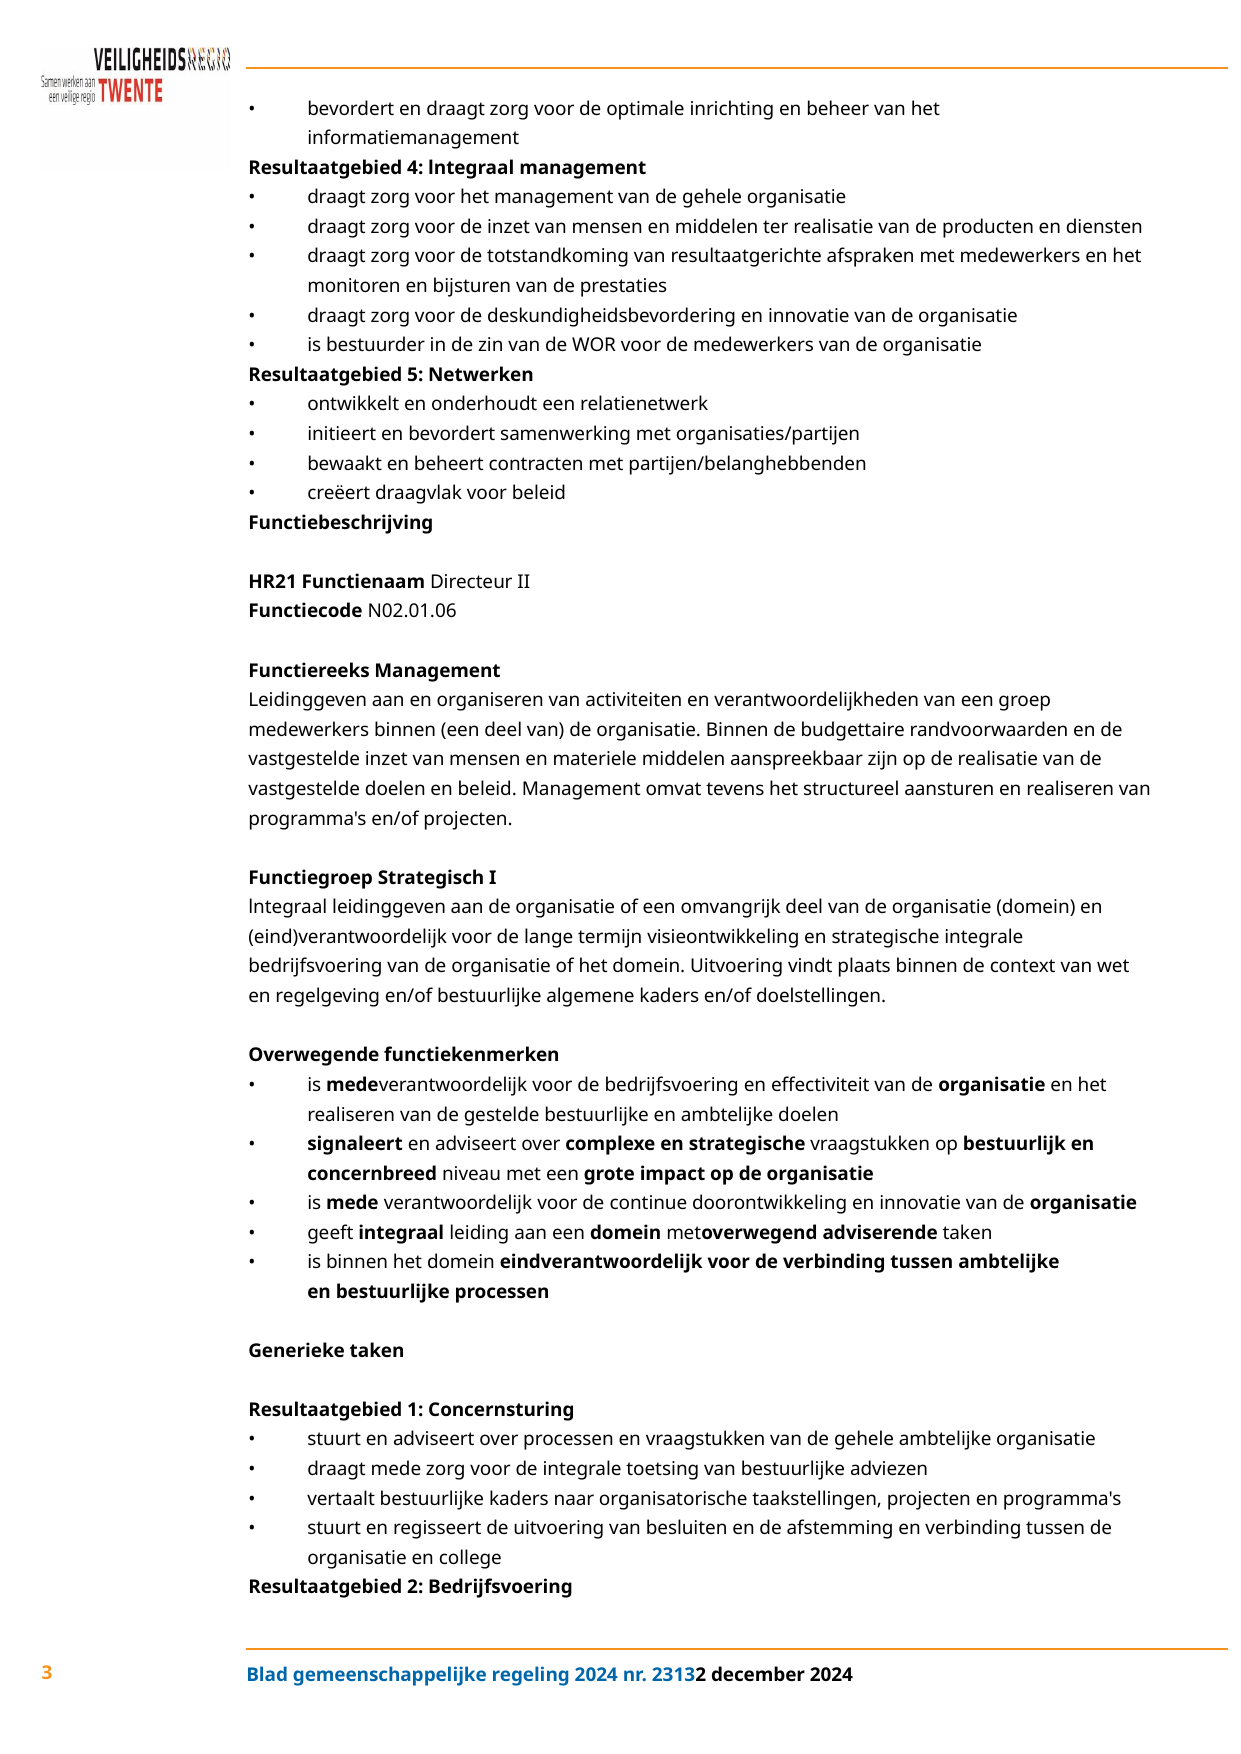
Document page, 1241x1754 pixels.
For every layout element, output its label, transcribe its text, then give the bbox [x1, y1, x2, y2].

list draagt zorg voor het management van de gehele organisatie [248, 183, 1152, 209]
text HR21 Functienaam Directeur II [248, 568, 1152, 594]
text Functiegroep Strategisch I [248, 864, 1152, 890]
text lntegraal leidinggeven aan de organisatie of een omvangrijk deel van de organisatie (domein) en (eind)verantwoordelijk voor de lange termijn visieontwikkeling en strategische integrale bedrijfsvoering van de organisatie of het domein. Uitvoering vindt plaats binnen de context van wet­ en regelgeving en/of bestuurlijke algemene kaders en/of doelstellingen. [248, 893, 1152, 1008]
list draagt zorg voor de inzet van mensen en middelen ter realisatie van de producten en diensten [248, 213, 1152, 239]
list creëert draagvlak voor beleid [248, 479, 1152, 505]
list bevordert en draagt zorg voor de optimale inrichting en beheer van het informatiemanagement [248, 95, 1152, 150]
text Functiecode N02.01.06 [248, 598, 1152, 623]
list stuurt en adviseert over processen en vraagstukken van de gehele ambtelijke organisatie [248, 1426, 1152, 1451]
list draagt zorg voor de deskundigheidsbevordering en innovatie van de organisatie [248, 302, 1152, 328]
list draagt zorg voor de totstandkoming van resultaatgerichte afspraken met medewerkers en het monitoren en bijsturen van de prestaties [248, 243, 1152, 298]
list initieert en bevordert samenwerking met organisaties/partijen [248, 420, 1152, 446]
list bewaakt en beheert contracten met partijen/belanghebbenden [248, 450, 1152, 476]
picture [41, 47, 231, 172]
list is bestuurder in de zin van de WOR voor de medewerkers van de organisatie [248, 331, 1152, 357]
text Functiebeschrijving [248, 509, 1152, 535]
text Leidinggeven aan en organiseren van activiteiten en verantwoordelijkheden van een groep medewerkers binnen (een deel van) de organisatie. Binnen de budgettaire randvoorwaarden en de vastgestelde inzet van mensen en materiele middelen aanspreekbaar zijn op de realisatie van de vastgestelde doelen en beleid. Management omvat tevens het structureel aansturen en realiseren van programma's en/of projecten. [248, 686, 1152, 831]
list draagt mede zorg voor de integrale toetsing van bestuurlijke adviezen [248, 1455, 1152, 1481]
text Generieke taken [248, 1337, 1152, 1362]
text Resultaatgebied 2: Bedrijfsvoering [248, 1573, 1152, 1599]
table_header Overwegende functiekenmerken is medeverantwoordelijk voor de bedrijfsvoering en effectiviteit van de organisatie en het realiseren van de gestelde bestuurlijke en ambtelijke doelen signaleert en adviseert over complexe en strategische vraagstukken op bestuurlijk en concernbreed niveau met een grote impact op de organisatie is mede verantwoordelijk voor de continue doorontwikkeling en innovatie van de organisatie geeft integraal leiding aan een domein metoverwegend adviserende taken is binnen het domein eindverantwoordelijk voor de verbinding tussen ambtelijke en bestuurlijke processen [248, 1042, 1152, 1304]
list stuurt en regisseert de uitvoering van besluiten en de afstemming en verbinding tussen de organisatie en college [248, 1514, 1152, 1569]
list vertaalt bestuurlijke kaders naar organisatorische taakstellingen, projecten en programma's [248, 1485, 1152, 1510]
text Functiereeks Management [248, 657, 1152, 683]
list ontwikkelt en onderhoudt een relatienetwerk [248, 391, 1152, 416]
text Resultaatgebied 4: lntegraal management [248, 154, 1152, 180]
text Resultaatgebied 1: Concernsturing [248, 1396, 1152, 1422]
text Resultaatgebied 5: Netwerken [248, 361, 1152, 387]
